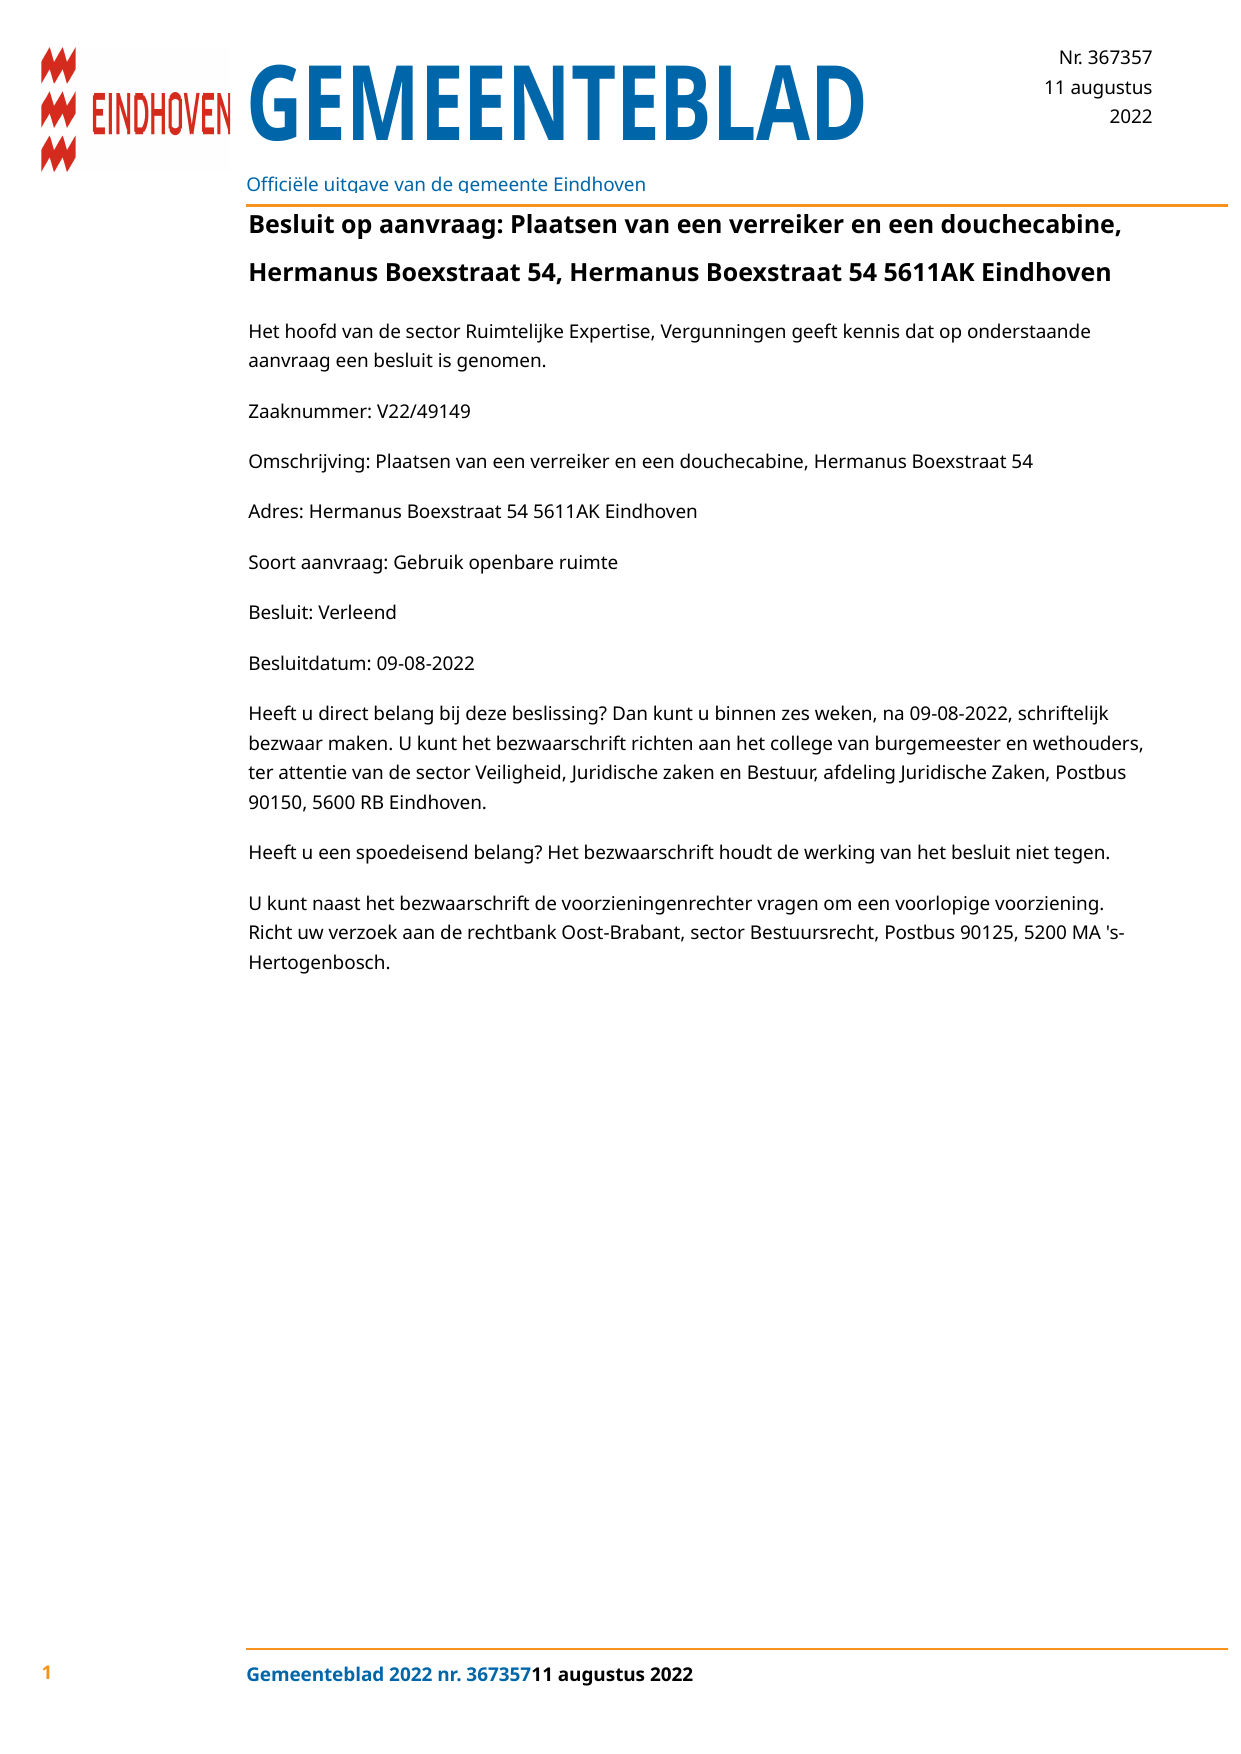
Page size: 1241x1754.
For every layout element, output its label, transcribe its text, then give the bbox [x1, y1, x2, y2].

text Besluit op aanvraag: Plaatsen van een verreiker en een douchecabine, Hermanus Boexstraat 54, Hermanus Boexstraat 54 5611AK Eindhoven [248, 207, 1152, 288]
text Besluit: Verleend [248, 599, 1152, 625]
text Omschrijving: Plaatsen van een verreiker en een douchecabine, Hermanus Boexstraat 54 [248, 448, 1152, 474]
text U kunt naast het bezwaarschrift de voorzieningenrechter vragen om een voorlopige voorziening. Richt uw verzoek aan de rechtbank Oost-Brabant, sector Bestuursrecht, Postbus 90125, 5200 MA 's-Hertogenbosch. [248, 890, 1152, 975]
text Adres: Hermanus Boexstraat 54 5611AK Eindhoven [248, 499, 1152, 524]
text Heeft u direct belang bij deze beslissing? Dan kunt u binnen zes weken, na 09-08-2022, schriftelijk bezwaar maken. U kunt het bezwaarschrift richten aan het college van burgemeester en wethouders, ter attentie van de sector Veiligheid, Juridische zaken en Bestuur, afdeling Juridische Zaken, Postbus 90150, 5600 RB Eindhoven. [248, 700, 1152, 815]
text Heeft u een spoedeisend belang? Het bezwaarschrift houdt de werking van het besluit niet tegen. [248, 839, 1152, 865]
text Besluitdatum: 09-08-2022 [248, 650, 1152, 676]
text Het hoofd van de sector Ruimtelijke Expertise, Vergunningen geeft kennis dat op onderstaande aanvraag een besluit is genomen. [248, 318, 1152, 373]
text Soort aanvraag: Gebruik openbare ruimte [248, 549, 1152, 575]
picture [41, 47, 231, 172]
text Zaaknummer: V22/49149 [248, 398, 1152, 424]
